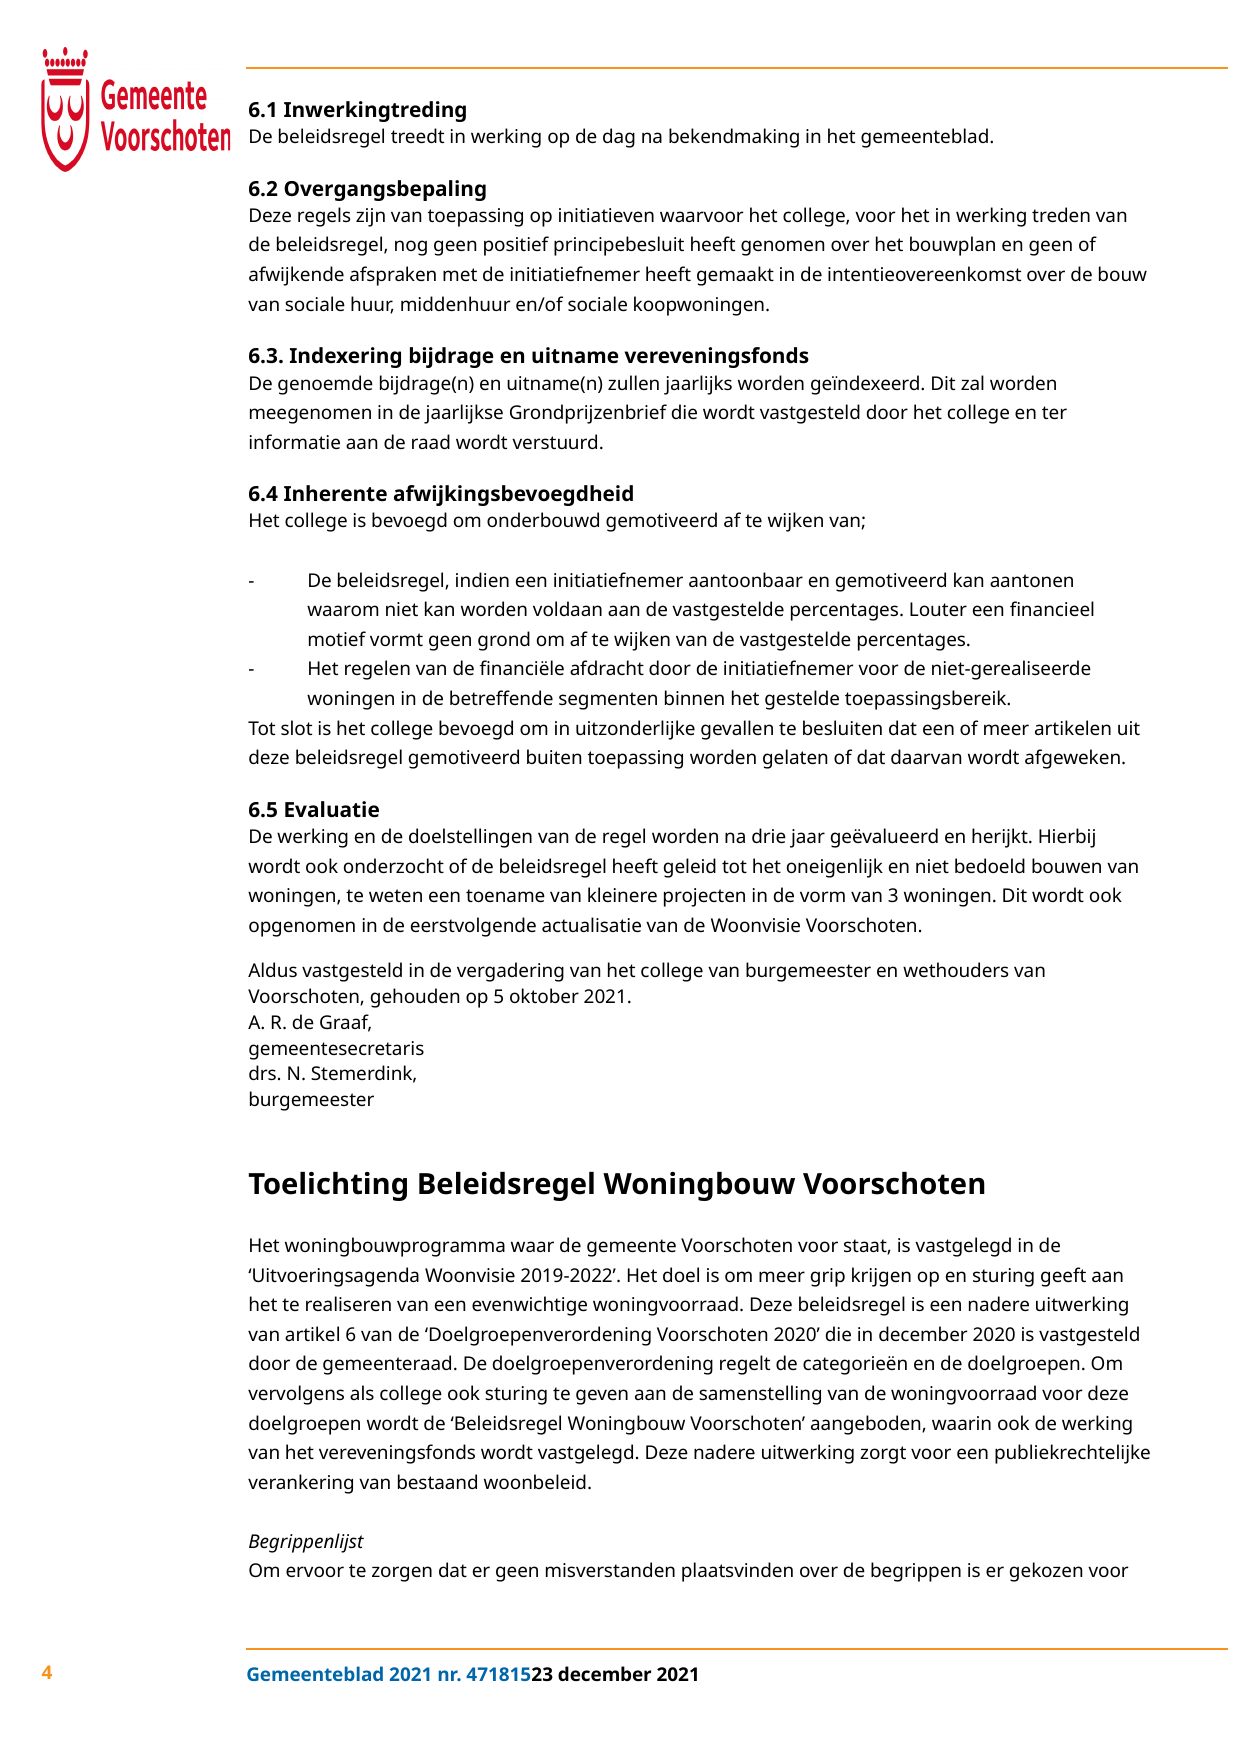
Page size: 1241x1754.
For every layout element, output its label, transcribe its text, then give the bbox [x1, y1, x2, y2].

text De werking en de doelstellingen van de regel worden na drie jaar geëvalueerd en herijkt. Hierbij wordt ook onderzocht of de beleidsregel heeft geleid tot het oneigenlijk en niet bedoeld bouwen van woningen, te weten een toename van kleinere projecten in de vorm van 3 woningen. Dit wordt ook opgenomen in de eerstvolgende actualisatie van de Woonvisie Voorschoten. [248, 823, 1152, 938]
list Het regelen van de financiële afdracht door de initiatiefnemer voor de niet-gerealiseerde woningen in de betreffende segmenten binnen het gestelde toepassingsbereik. [248, 656, 1152, 711]
text gemeentesecretaris [248, 1035, 1152, 1061]
picture [41, 47, 231, 172]
text A. R. de Graaf, [248, 1009, 1152, 1035]
text De genoemde bijdrage(n) en uitname(n) zullen jaarlijks worden geïndexeerd. Dit zal worden meegenomen in de jaarlijkse Grondprijzenbrief die wordt vastgesteld door het college en ter informatie aan de raad wordt verstuurd. [248, 370, 1152, 454]
text Tot slot is het college bevoegd om in uitzonderlijke gevallen te besluiten dat een of meer artikelen uit deze beleidsregel gemotiveerd buiten toepassing worden gelaten of dat daarvan wordt afgeweken. [248, 715, 1152, 770]
text burgemeester [248, 1086, 1152, 1112]
text 6.5 Evaluatie [248, 795, 1152, 823]
text Begrippenlijst [248, 1528, 1152, 1554]
text Het woningbouwprogramma waar de gemeente Voorschoten voor staat, is vastgelegd in de ‘Uitvoeringsagenda Woonvisie 2019-2022’. Het doel is om meer grip krijgen op en sturing geeft aan het te realiseren van een evenwichtige woningvoorraad. Deze beleidsregel is een nadere uitwerking van artikel 6 van de ‘Doelgroepenverordening Voorschoten 2020’ die in december 2020 is vastgesteld door de gemeenteraad. De doelgroepenverordening regelt de categorieën en de doelgroepen. Om vervolgens als college ook sturing te geven aan de samenstelling van de woningvoorraad voor deze doelgroepen wordt de ‘Beleidsregel Woningbouw Voorschoten’ aangeboden, waarin ook de werking van het vereveningsfonds wordt vastgelegd. Deze nadere uitwerking zorgt voor een publiekrechtelijke verankering van bestaand woonbeleid. [248, 1232, 1152, 1495]
text Om ervoor te zorgen dat er geen misverstanden plaatsvinden over de begrippen is er gekozen voor [248, 1558, 1152, 1583]
text 6.1 Inwerkingtreding [248, 95, 1152, 123]
text 6.3. Indexering bijdrage en uitname vereveningsfonds [248, 341, 1152, 370]
text Deze regels zijn van toepassing op initiatieven waarvoor het college, voor het in werking treden van de beleidsregel, nog geen positief principebesluit heeft genomen over het bouwplan en geen of afwijkende afspraken met de initiatiefnemer heeft gemaakt in de intentieovereenkomst over de bouw van sociale huur, middenhuur en/of sociale koopwoningen. [248, 202, 1152, 317]
text Het college is bevoegd om onderbouwd gemotiveerd af te wijken van; [248, 508, 1152, 533]
list De beleidsregel, indien een initiatiefnemer aantoonbaar en gemotiveerd kan aantonen waarom niet kan worden voldaan aan de vastgestelde percentages. Louter een financieel motief vormt geen grond om af te wijken van de vastgestelde percentages. [248, 567, 1152, 652]
text drs. N. Stemerdink, [248, 1061, 1152, 1086]
text Aldus vastgesteld in de vergadering van het college van burgemeester en wethouders van Voorschoten, gehouden op 5 oktober 2021. [248, 958, 1152, 1009]
text 6.4 Inherente afwijkingsbevoegdheid [248, 479, 1152, 508]
text De beleidsregel treedt in werking op de dag na bekendmaking in het gemeenteblad. [248, 123, 1152, 149]
text Toelichting Beleidsregel Woningbouw Voorschoten [248, 1163, 1152, 1203]
text 6.2 Overgangsbepaling [248, 174, 1152, 202]
